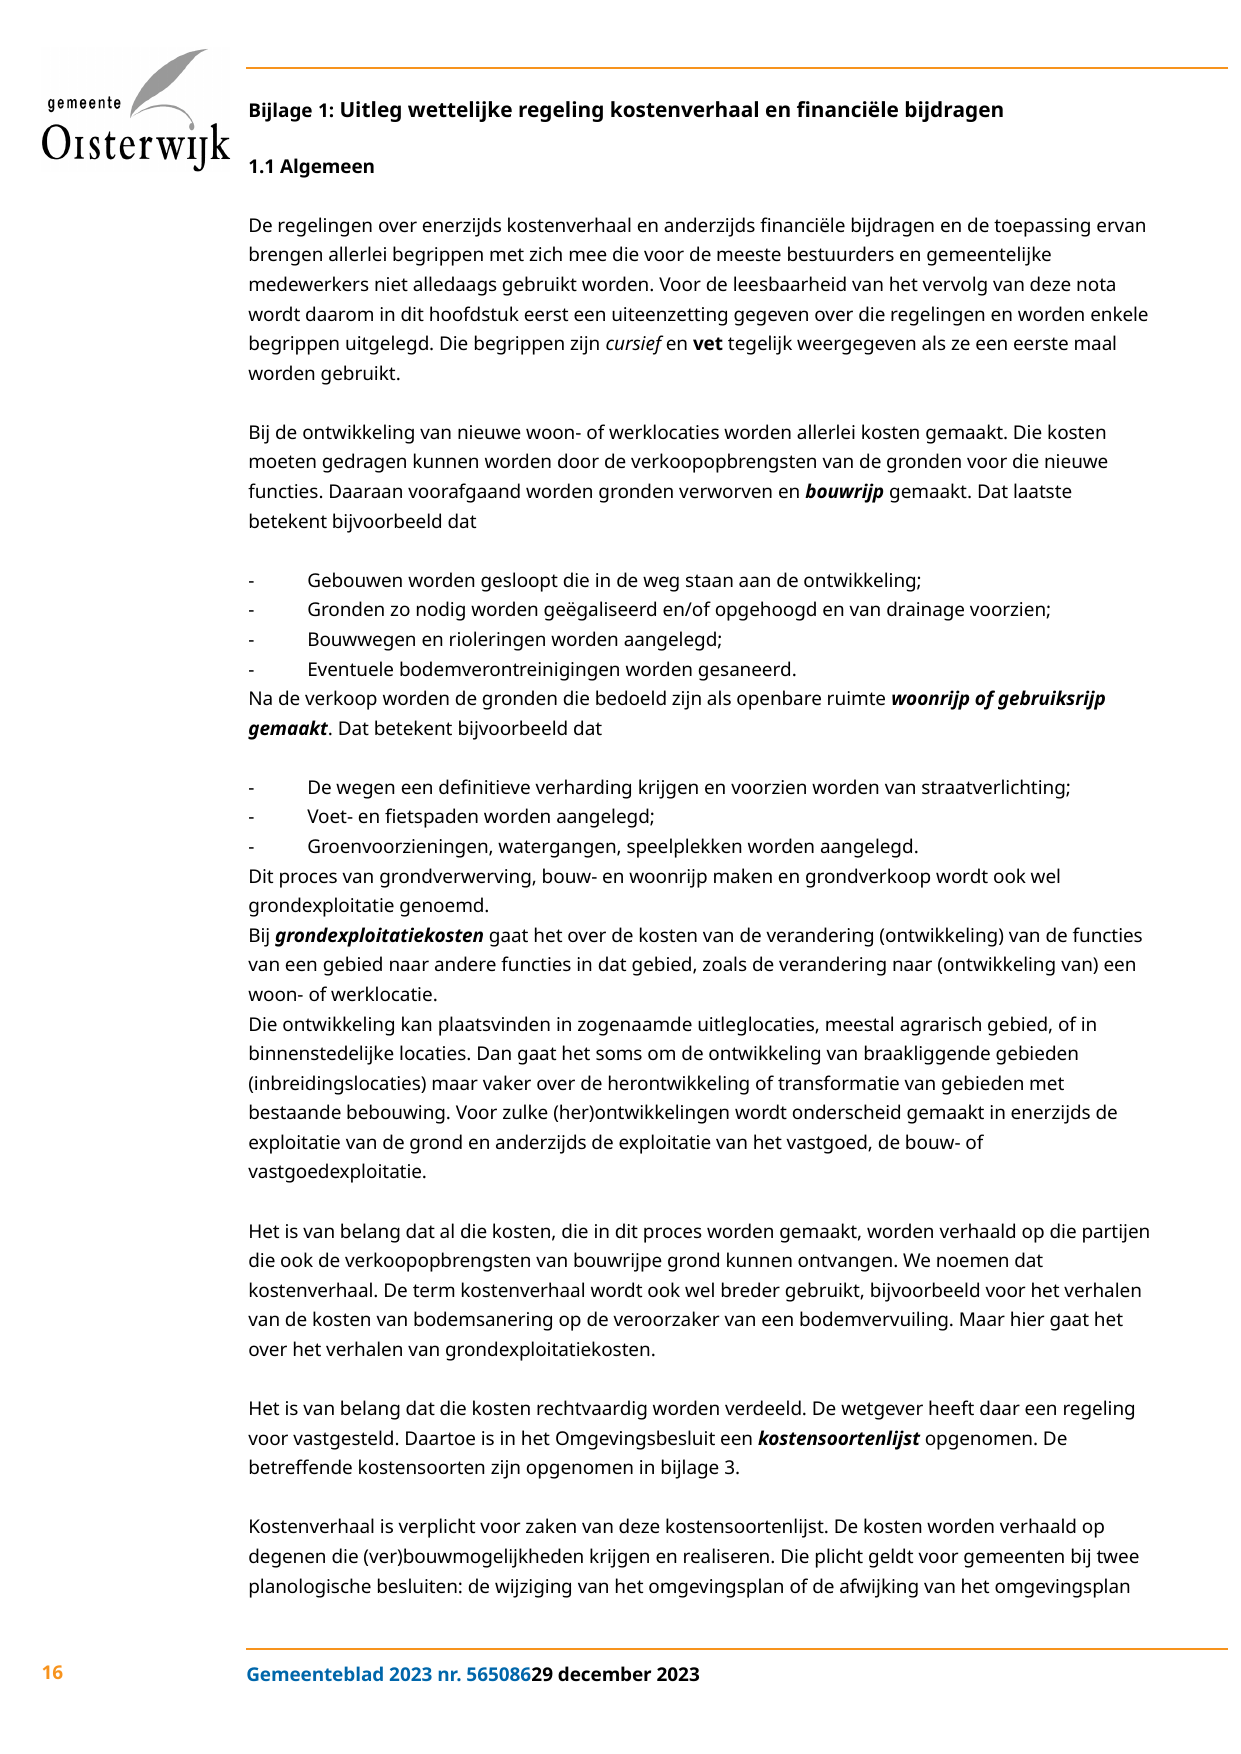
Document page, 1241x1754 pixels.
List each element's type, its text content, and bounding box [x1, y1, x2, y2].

text Kostenverhaal is verplicht voor zaken van deze kostensoortenlijst. De kosten worden verhaald op degenen die (ver)bouwmogelijkheden krijgen en realiseren. Die plicht geldt voor gemeenten bij twee planologische besluiten: de wijziging van het omgevingsplan of de afwijking van het omgevingsplan [248, 1514, 1152, 1599]
list Voet- en fietspaden worden aangelegd; [248, 804, 1152, 829]
text 1.1 Algemeen [248, 153, 1152, 179]
list Groenvoorzieningen, watergangen, speelplekken worden aangelegd. [248, 833, 1152, 859]
list Eventuele bodemverontreinigingen worden gesaneerd. [248, 656, 1152, 682]
text Dit proces van grondverwerving, bouw- en woonrijp maken en grondverkoop wordt ook wel grondexploitatie genoemd. [248, 863, 1152, 918]
list Bouwwegen en rioleringen worden aangelegd; [248, 626, 1152, 652]
text Het is van belang dat al die kosten, die in dit proces worden gemaakt, worden verhaald op die partijen die ook de verkoopopbrengsten van bouwrijpe grond kunnen ontvangen. We noemen dat kostenverhaal. De term kostenverhaal wordt ook wel breder gebruikt, bijvoorbeeld voor het verhalen van de kosten van bodemsanering op de veroorzaker van een bodemvervuiling. Maar hier gaat het over het verhalen van grondexploitatiekosten. [248, 1218, 1152, 1362]
list Gebouwen worden gesloopt die in de weg staan aan de ontwikkeling; [248, 567, 1152, 593]
picture [41, 47, 231, 172]
text Bijlage 1: Uitleg wettelijke regeling kostenverhaal en financiële bijdragen [248, 95, 1152, 123]
text Na de verkoop worden de gronden die bedoeld zijn als openbare ruimte woonrijp of gebruiksrijp gemaakt. Dat betekent bijvoorbeeld dat [248, 685, 1152, 741]
text De regelingen over enerzijds kostenverhaal en anderzijds financiële bijdragen en de toepassing ervan brengen allerlei begrippen met zich mee die voor de meeste bestuurders en gemeentelijke medewerkers niet alledaags gebruikt worden. Voor de leesbaarheid van het vervolg van deze nota wordt daarom in dit hoofdstuk eerst een uiteenzetting gegeven over die regelingen en worden enkele begrippen uitgelegd. Die begrippen zijn cursief en vet tegelijk weergegeven als ze een eerste maal worden gebruikt. [248, 212, 1152, 386]
list Gronden zo nodig worden geëgaliseerd en/of opgehoogd en van drainage voorzien; [248, 597, 1152, 622]
list De wegen een definitieve verharding krijgen en voorzien worden van straatverlichting; [248, 774, 1152, 800]
text Bij de ontwikkeling van nieuwe woon- of werklocaties worden allerlei kosten gemaakt. Die kosten moeten gedragen kunnen worden door de verkoopopbrengsten van de gronden voor die nieuwe functies. Daaraan voorafgaand worden gronden verworven en bouwrijp gemaakt. Dat laatste betekent bijvoorbeeld dat [248, 419, 1152, 534]
text Die ontwikkeling kan plaatsvinden in zogenaamde uitleglocaties, meestal agrarisch gebied, of in binnenstedelijke locaties. Dan gaat het soms om de ontwikkeling van braakliggende gebieden (inbreidingslocaties) maar vaker over de herontwikkeling of transformatie van gebieden met bestaande bebouwing. Voor zulke (her)ontwikkelingen wordt onderscheid gemaakt in enerzijds de exploitatie van de grond en anderzijds de exploitatie van het vastgoed, de bouw- of vastgoedexploitatie. [248, 1011, 1152, 1184]
text Bij grondexploitatiekosten gaat het over de kosten van de verandering (ontwikkeling) van de functies van een gebied naar andere functies in dat gebied, zoals de verandering naar (ontwikkeling van) een woon- of werklocatie. [248, 922, 1152, 1007]
text Het is van belang dat die kosten rechtvaardig worden verdeeld. De wetgever heeft daar een regeling voor vastgesteld. Daartoe is in het Omgevingsbesluit een kostensoortenlijst opgenomen. De betreffende kostensoorten zijn opgenomen in bijlage 3. [248, 1395, 1152, 1480]
